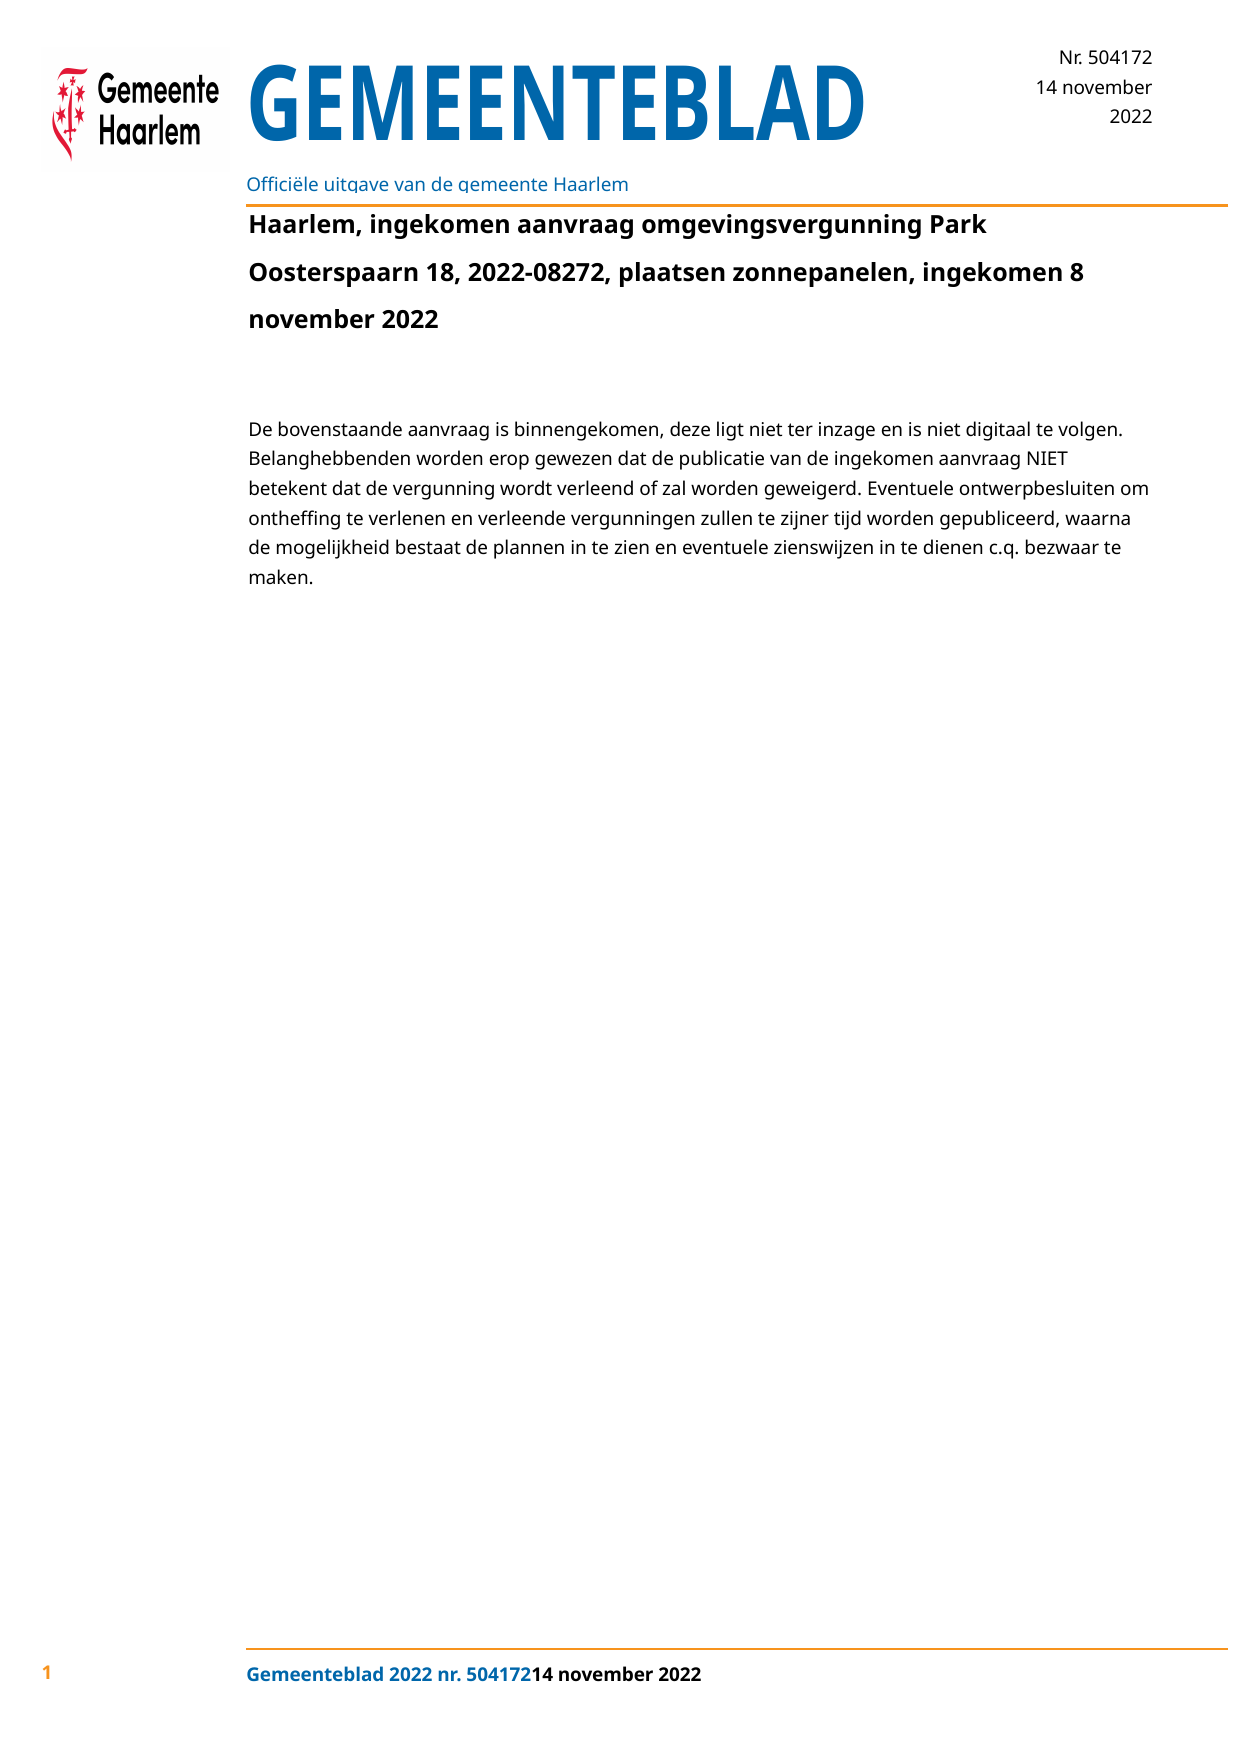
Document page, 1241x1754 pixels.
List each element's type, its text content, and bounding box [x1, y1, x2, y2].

picture [41, 47, 231, 172]
text Haarlem, ingekomen aanvraag omgevingsvergunning Park Oosterspaarn 18, 2022-08272, plaatsen zonnepanelen, ingekomen 8 november 2022 [248, 207, 1152, 336]
text De bovenstaande aanvraag is binnengekomen, deze ligt niet ter inzage en is niet digitaal te volgen. Belanghebbenden worden erop gewezen dat de publicatie van de ingekomen aanvraag NIET betekent dat de vergunning wordt verleend of zal worden geweigerd. Eventuele ontwerpbesluiten om ontheffing te verlenen en verleende vergunningen zullen te zijner tijd worden gepubliceerd, waarna de mogelijkheid bestaat de plannen in te zien en eventuele zienswijzen in te dienen c.q. bezwaar te maken. [248, 416, 1152, 589]
